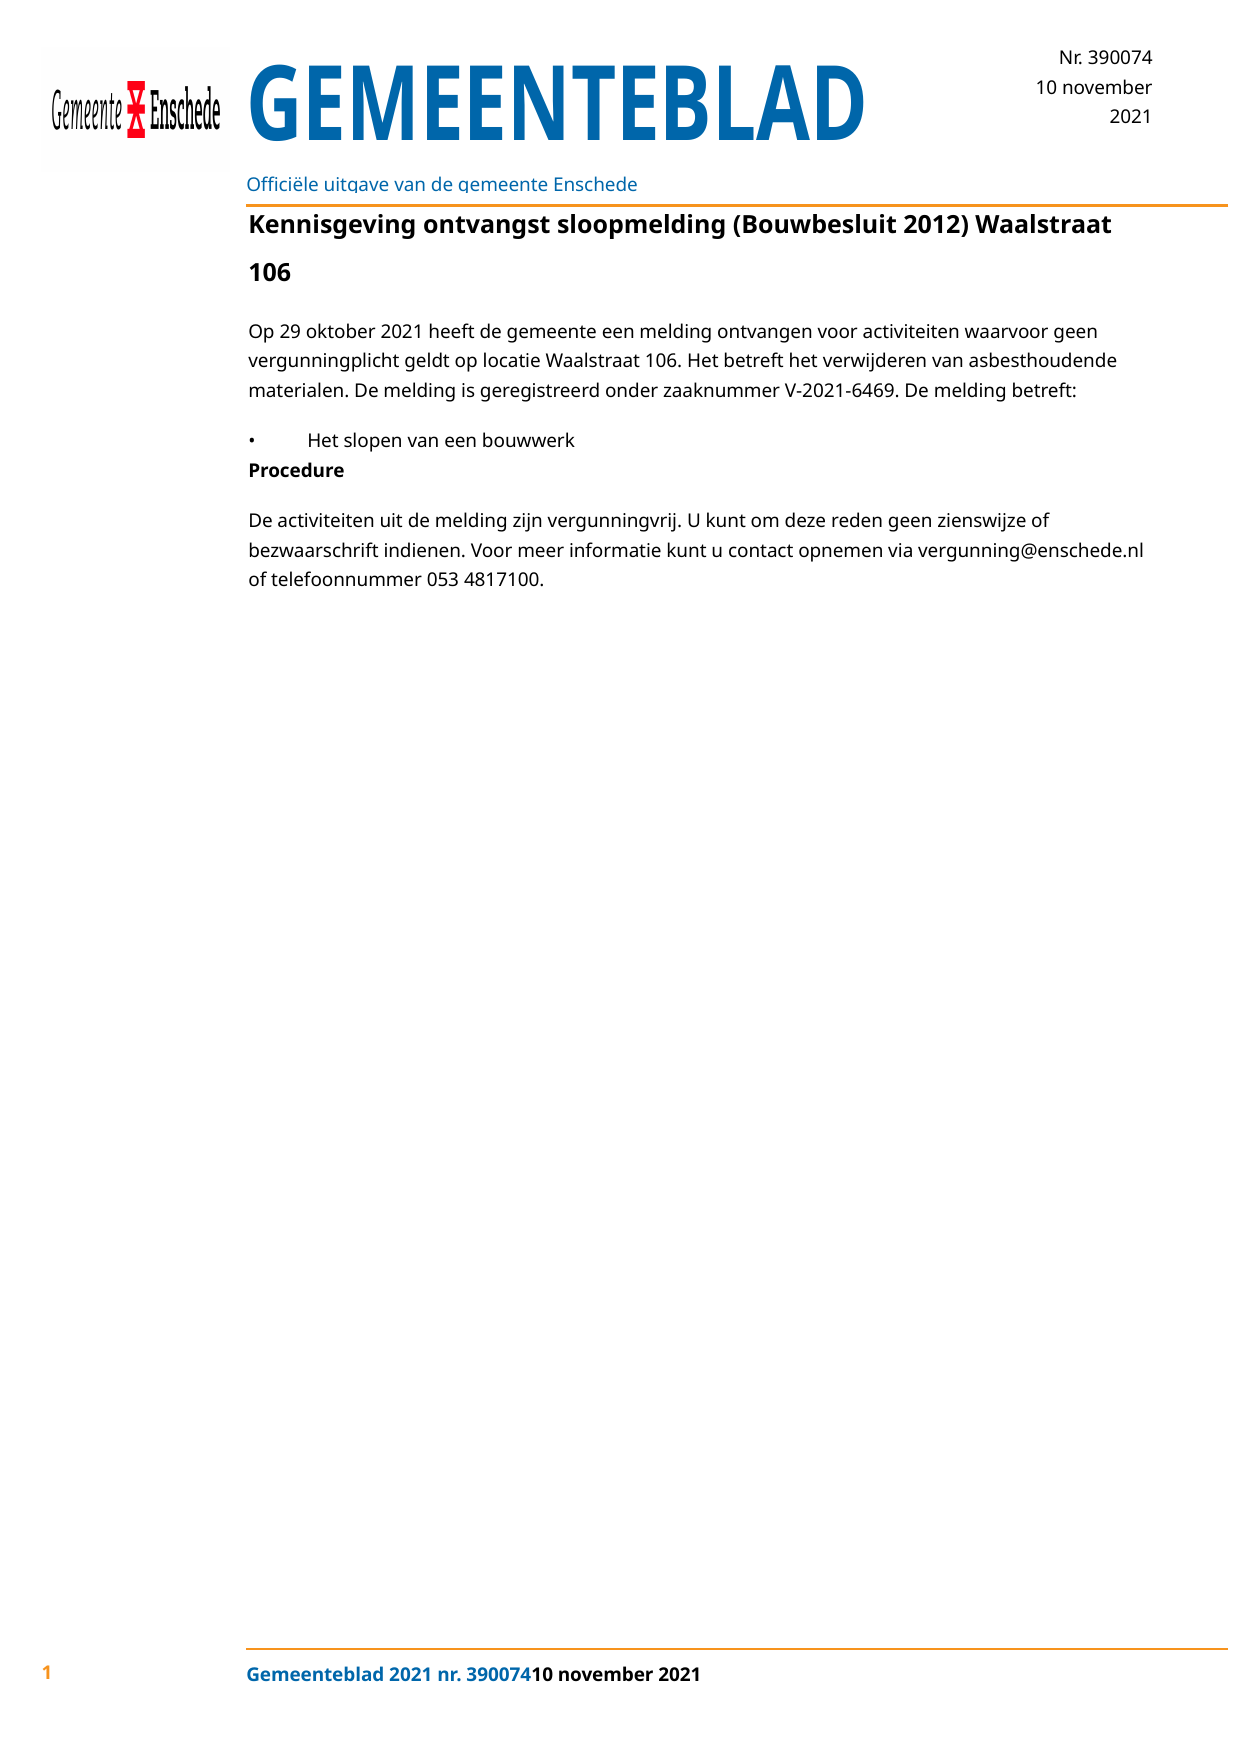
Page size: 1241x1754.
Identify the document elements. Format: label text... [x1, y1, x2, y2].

picture [41, 47, 231, 172]
text Op 29 oktober 2021 heeft de gemeente een melding ontvangen voor activiteiten waarvoor geen vergunningplicht geldt op locatie Waalstraat 106. Het betreft het verwijderen van asbesthoudende materialen. De melding is geregistreerd onder zaaknummer V-2021-6469. De melding betreft: [248, 318, 1152, 403]
text De activiteiten uit de melding zijn vergunningvrij. U kunt om deze reden geen zienswijze of bezwaarschrift indienen. Voor meer informatie kunt u contact opnemen via vergunning@enschede.nl of telefoonnummer 053 4817100. [248, 507, 1152, 592]
list Het slopen van een bouwwerk [248, 427, 1152, 453]
text Procedure [248, 457, 1152, 483]
text Kennisgeving ontvangst sloopmelding (Bouwbesluit 2012) Waalstraat 106 [248, 207, 1152, 288]
